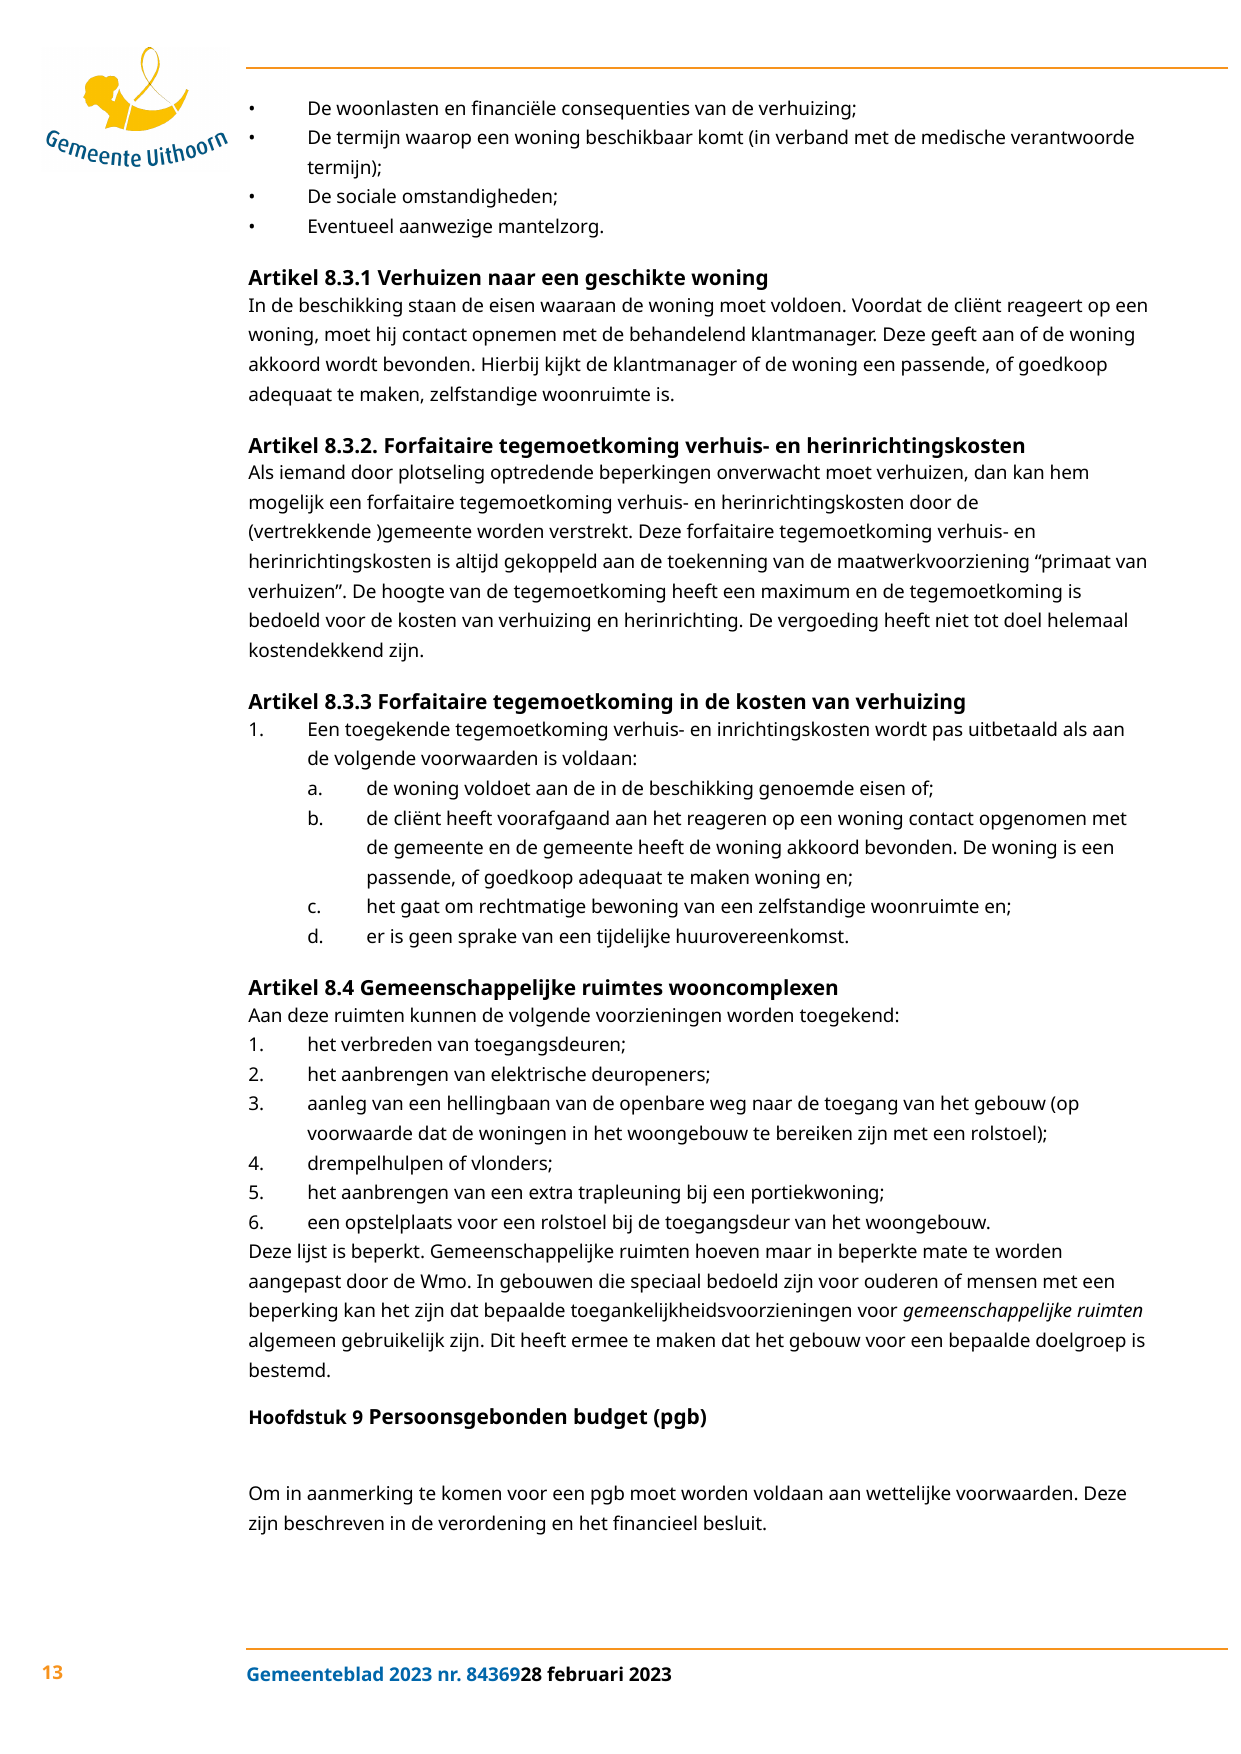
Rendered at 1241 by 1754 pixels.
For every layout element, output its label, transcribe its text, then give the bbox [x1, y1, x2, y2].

text Om in aanmerking te komen voor een pgb moet worden voldaan aan wettelijke voorwaarden. Deze zijn beschreven in de verordening en het financieel besluit. [248, 1480, 1152, 1536]
list de cliënt heeft voorafgaand aan het reageren op een woning contact opgenomen met de gemeente en de gemeente heeft de woning akkoord bevonden. De woning is een passende, of goedkoop adequaat te maken woning en; [307, 805, 1152, 889]
list het aanbrengen van een extra trapleuning bij een portiekwoning; [248, 1179, 1152, 1205]
list Een toegekende tegemoetkoming verhuis- en inrichtingskosten wordt pas uitbetaald als aan de volgende voorwaarden is voldaan: [248, 716, 1152, 771]
text Deze lijst is beperkt. Gemeenschappelijke ruimten hoeven maar in beperkte mate te worden aangepast door de Wmo. In gebouwen die speciaal bedoeld zijn voor ouderen of mensen met een beperking kan het zijn dat bepaalde toegankelijkheidsvoorzieningen voor gemeenschappelijke ruimten algemeen gebruikelijk zijn. Dit heeft ermee te maken dat het gebouw voor een bepaalde doelgroep is bestemd. [248, 1238, 1152, 1383]
list Eventueel aanwezige mantelzorg. [248, 213, 1152, 239]
text Als iemand door plotseling optredende beperkingen onverwacht moet verhuizen, dan kan hem mogelijk een forfaitaire tegemoetkoming verhuis- en herinrichtingskosten door de (vertrekkende )gemeente worden verstrekt. Deze forfaitaire tegemoetkoming verhuis- en herinrichtingskosten is altijd gekoppeld aan de toekenning van de maatwerkvoorziening “primaat van verhuizen”. De hoogte van de tegemoetkoming heeft een maximum en de tegemoetkoming is bedoeld voor de kosten van verhuizing en herinrichting. De vergoeding heeft niet tot doel helemaal kostendekkend zijn. [248, 459, 1152, 663]
text Artikel 8.3.2. Forfaitaire tegemoetkoming verhuis- en herinrichtingskosten [248, 431, 1152, 459]
list het verbreden van toegangsdeuren; [248, 1031, 1152, 1057]
text Artikel 8.4 Gemeenschappelijke ruimtes wooncomplexen [248, 973, 1152, 1002]
picture [41, 47, 231, 172]
list drempelhulpen of vlonders; [248, 1150, 1152, 1176]
list een opstelplaats voor een rolstoel bij de toegangsdeur van het woongebouw. [248, 1209, 1152, 1235]
text Artikel 8.3.3 Forfaitaire tegemoetkoming in de kosten van verhuizing [248, 687, 1152, 716]
list De woonlasten en financiële consequenties van de verhuizing; [248, 95, 1152, 121]
list er is geen sprake van een tijdelijke huurovereenkomst. [307, 923, 1152, 949]
text In de beschikking staan de eisen waaraan de woning moet voldoen. Voordat de cliënt reageert op een woning, moet hij contact opnemen met de behandelend klantmanager. Deze geeft aan of de woning akkoord wordt bevonden. Hierbij kijkt de klantmanager of de woning een passende, of goedkoop adequaat te maken, zelfstandige woonruimte is. [248, 292, 1152, 406]
text Aan deze ruimten kunnen de volgende voorzieningen worden toegekend: [248, 1002, 1152, 1028]
text Artikel 8.3.1 Verhuizen naar een geschikte woning [248, 263, 1152, 292]
list De termijn waarop een woning beschikbaar komt (in verband met de medische verantwoorde termijn); [248, 124, 1152, 180]
text Hoofdstuk 9 Persoonsgebonden budget (pgb) [248, 1402, 1152, 1431]
list De sociale omstandigheden; [248, 183, 1152, 209]
list het aanbrengen van elektrische deuropeners; [248, 1061, 1152, 1087]
list aanleg van een hellingbaan van de openbare weg naar de toegang van het gebouw (op voorwaarde dat de woningen in het woongebouw te bereiken zijn met een rolstoel); [248, 1091, 1152, 1146]
list de woning voldoet aan de in de beschikking genoemde eisen of; [307, 775, 1152, 801]
list het gaat om rechtmatige bewoning van een zelfstandige woonruimte en; [307, 893, 1152, 919]
